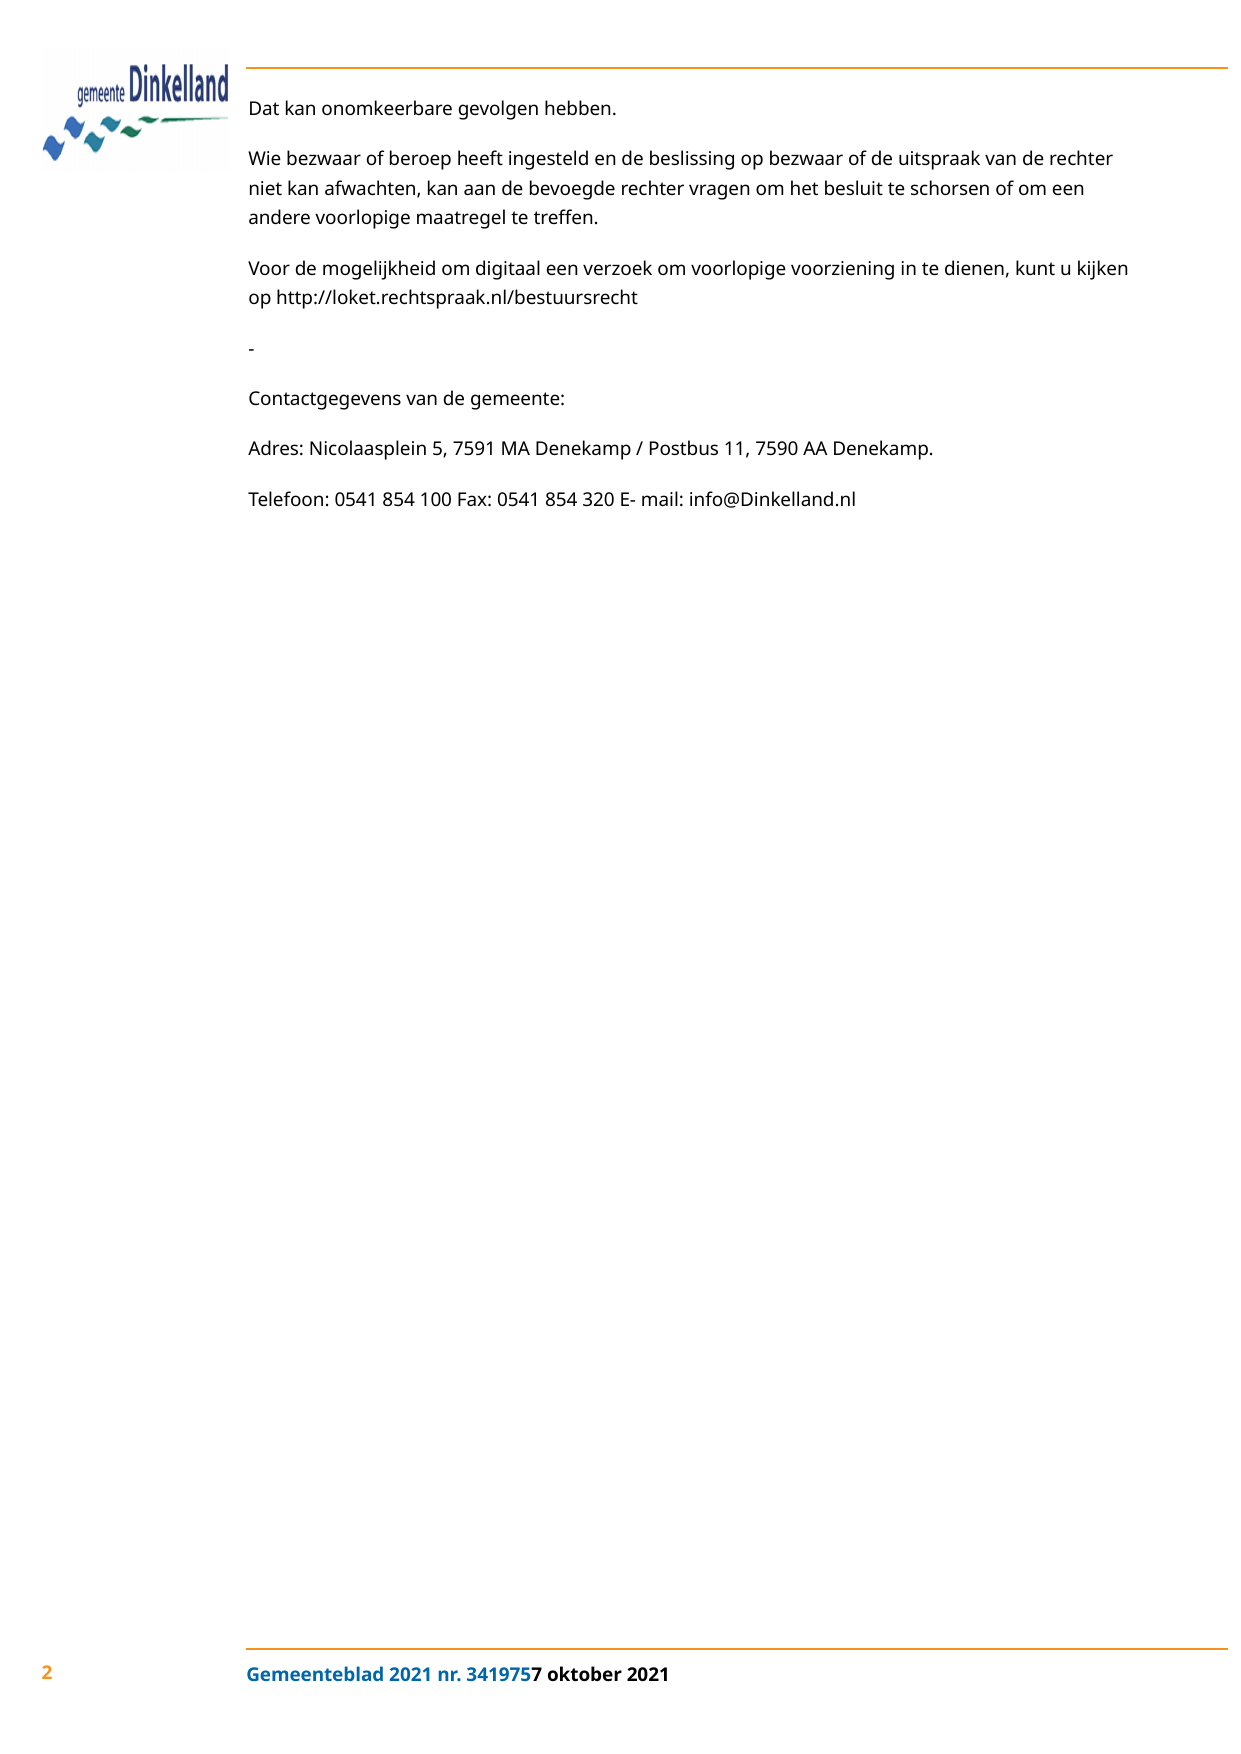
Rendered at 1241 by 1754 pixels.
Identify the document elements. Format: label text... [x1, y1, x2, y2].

text Contactgegevens van de gemeente: [248, 385, 1152, 411]
picture [41, 47, 231, 172]
text Wie bezwaar of beroep heeft ingesteld en de beslissing op bezwaar of de uitspraak van de rechter niet kan afwachten, kan aan de bevoegde rechter vragen om het besluit te schorsen of om een andere voorlopige maatregel te treffen. [248, 145, 1152, 230]
text Dat kan onomkeerbare gevolgen hebben. [248, 95, 1152, 121]
text Telefoon: 0541 854 100 Fax: 0541 854 320 E- mail: info@Dinkelland.nl [248, 486, 1152, 512]
text Voor de mogelijkheid om digitaal een verzoek om voorlopige voorziening in te dienen, kunt u kijken op http://loket.rechtspraak.nl/bestuursrecht [248, 255, 1152, 310]
text Adres: Nicolaasplein 5, 7591 MA Denekamp / Postbus 11, 7590 AA Denekamp. [248, 436, 1152, 461]
text - [248, 335, 1152, 361]
